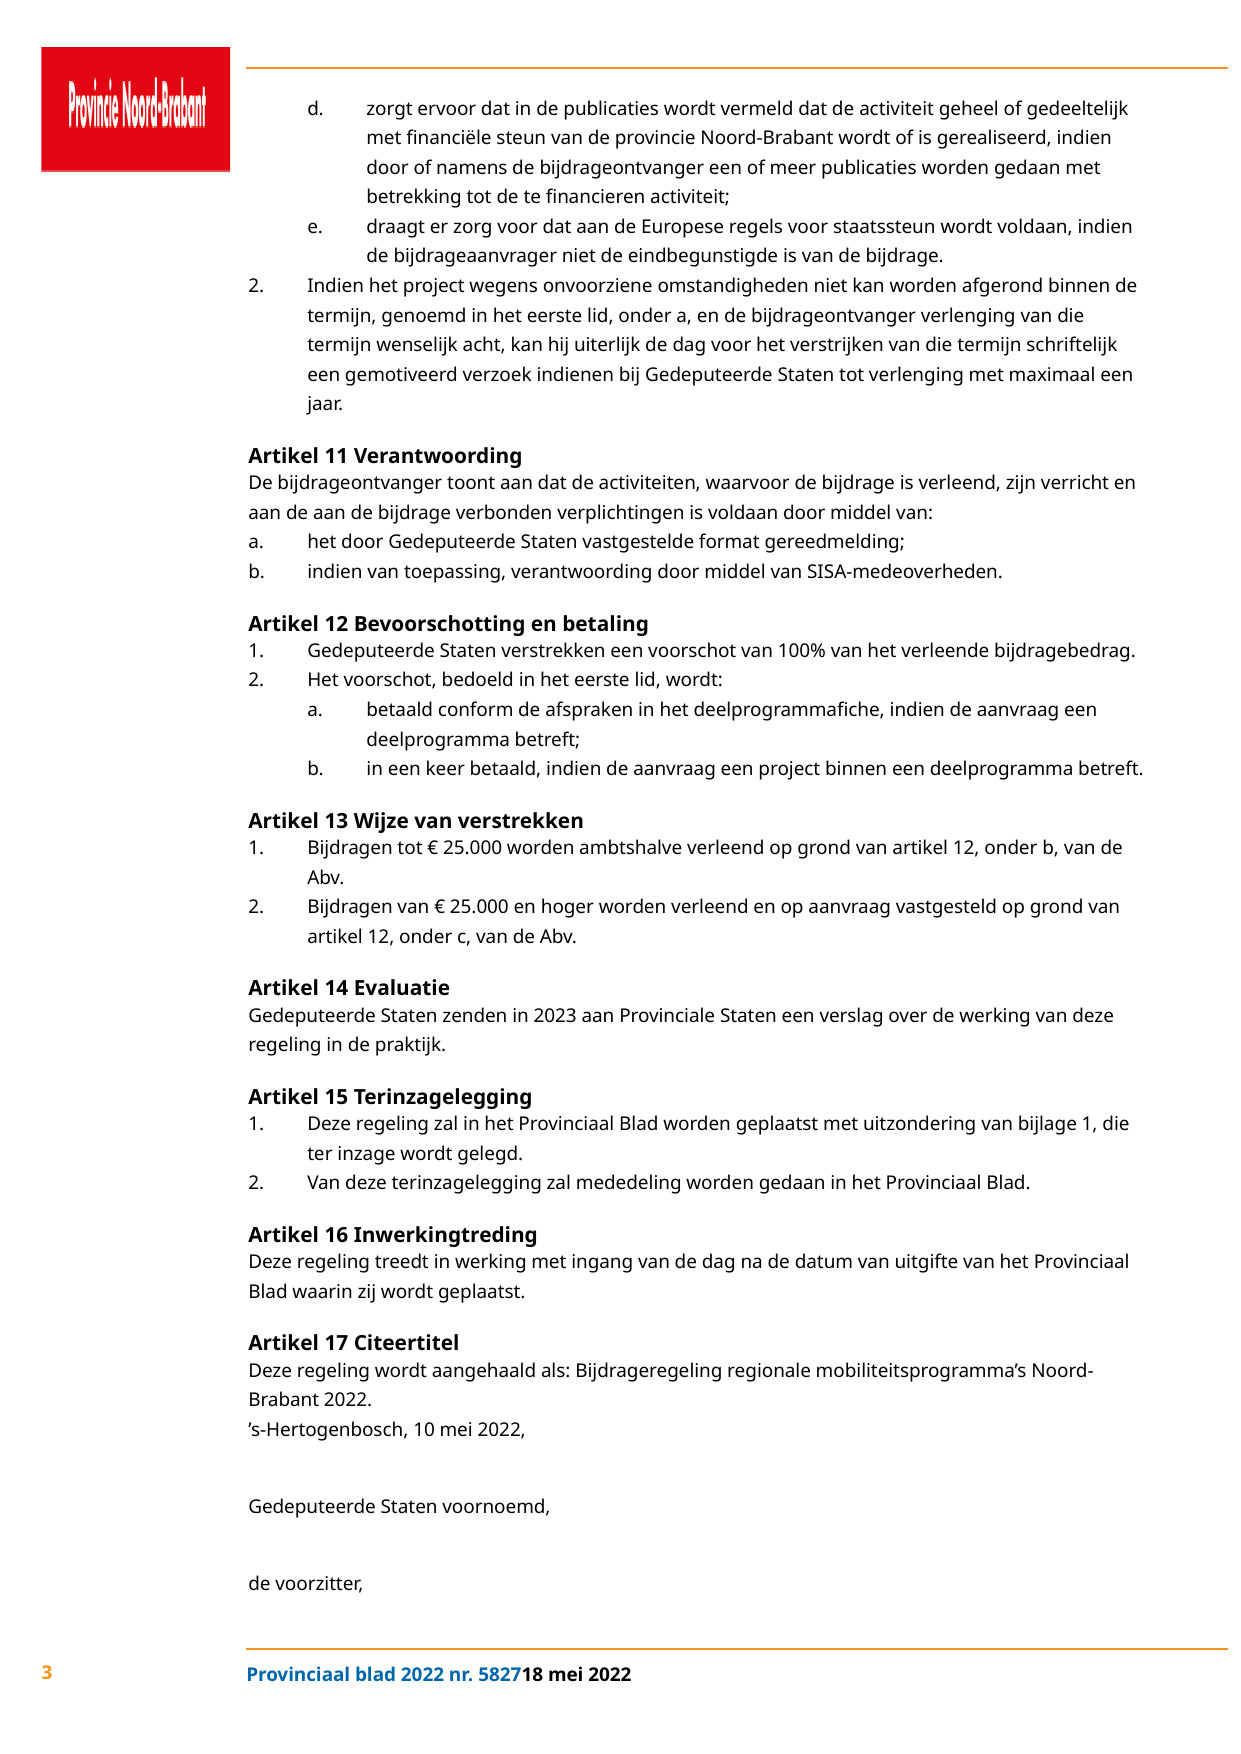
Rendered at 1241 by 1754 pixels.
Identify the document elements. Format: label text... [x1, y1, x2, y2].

list Deze regeling zal in het Provinciaal Blad worden geplaatst met uitzondering van bijlage 1, die ter inzage wordt gelegd. [248, 1110, 1152, 1166]
text Gedeputeerde Staten voornoemd, [248, 1493, 1152, 1519]
list Gedeputeerde Staten verstrekken een voorschot van 100% van het verleende bijdragebedrag. [248, 637, 1152, 663]
list Het voorschot, bedoeld in het eerste lid, wordt: [248, 667, 1152, 692]
list Van deze terinzagelegging zal mededeling worden gedaan in het Provinciaal Blad. [248, 1169, 1152, 1195]
text De bijdrageontvanger toont aan dat de activiteiten, waarvoor de bijdrage is verleend, zijn verricht en aan de aan de bijdrage verbonden verplichtingen is voldaan door middel van: [248, 469, 1152, 525]
text ’s-Hertogenbosch, 10 mei 2022, [248, 1416, 1152, 1442]
list zorgt ervoor dat in de publicaties wordt vermeld dat de activiteit geheel of gedeeltelijk met financiële steun van de provincie Noord-Brabant wordt of is gerealiseerd, indien door of namens de bijdrageontvanger een of meer publicaties worden gedaan met betrekking tot de te financieren activiteit; [307, 95, 1152, 209]
text Deze regeling treedt in werking met ingang van de dag na de datum van uitgifte van het Provinciaal Blad waarin zij wordt geplaatst. [248, 1248, 1152, 1304]
list draagt er zorg voor dat aan de Europese regels voor staatssteun wordt voldaan, indien de bijdrageaanvrager niet de eindbegunstigde is van de bijdrage. [307, 213, 1152, 268]
list het door Gedeputeerde Staten vastgestelde format gereedmelding; [248, 529, 1152, 554]
text Deze regeling wordt aangehaald als: Bijdrageregeling regionale mobiliteitsprogramma’s Noord-Brabant 2022. [248, 1357, 1152, 1412]
list Bijdragen tot € 25.000 worden ambtshalve verleend op grond van artikel 12, onder b, van de Abv. [248, 834, 1152, 889]
text Artikel 13 Wijze van verstrekken [248, 806, 1152, 834]
text de voorzitter, [248, 1570, 1152, 1596]
picture [41, 47, 231, 172]
list Bijdragen van € 25.000 en hoger worden verleend en op aanvraag vastgesteld op grond van artikel 12, onder c, van de Abv. [248, 893, 1152, 949]
text Artikel 14 Evaluatie [248, 973, 1152, 1002]
text Artikel 17 Citeertitel [248, 1328, 1152, 1357]
list betaald conform de afspraken in het deelprogrammafiche, indien de aanvraag een deelprogramma betreft; [307, 696, 1152, 752]
text Artikel 11 Verantwoording [248, 441, 1152, 469]
list in een keer betaald, indien de aanvraag een project binnen een deelprogramma betreft. [307, 755, 1152, 781]
text Artikel 15 Terinzagelegging [248, 1082, 1152, 1110]
text Gedeputeerde Staten zenden in 2023 aan Provinciale Staten een verslag over de werking van deze regeling in de praktijk. [248, 1002, 1152, 1057]
list indien van toepassing, verantwoording door middel van SISA-medeoverheden. [248, 558, 1152, 584]
text Artikel 16 Inwerkingtreding [248, 1220, 1152, 1248]
list Indien het project wegens onvoorziene omstandigheden niet kan worden afgerond binnen de termijn, genoemd in het eerste lid, onder a, en de bijdrageontvanger verlenging van die termijn wenselijk acht, kan hij uiterlijk de dag voor het verstrijken van die termijn schriftelijk een gemotiveerd verzoek indienen bij Gedeputeerde Staten tot verlenging met maximaal een jaar. [248, 272, 1152, 416]
text Artikel 12 Bevoorschotting en betaling [248, 609, 1152, 637]
